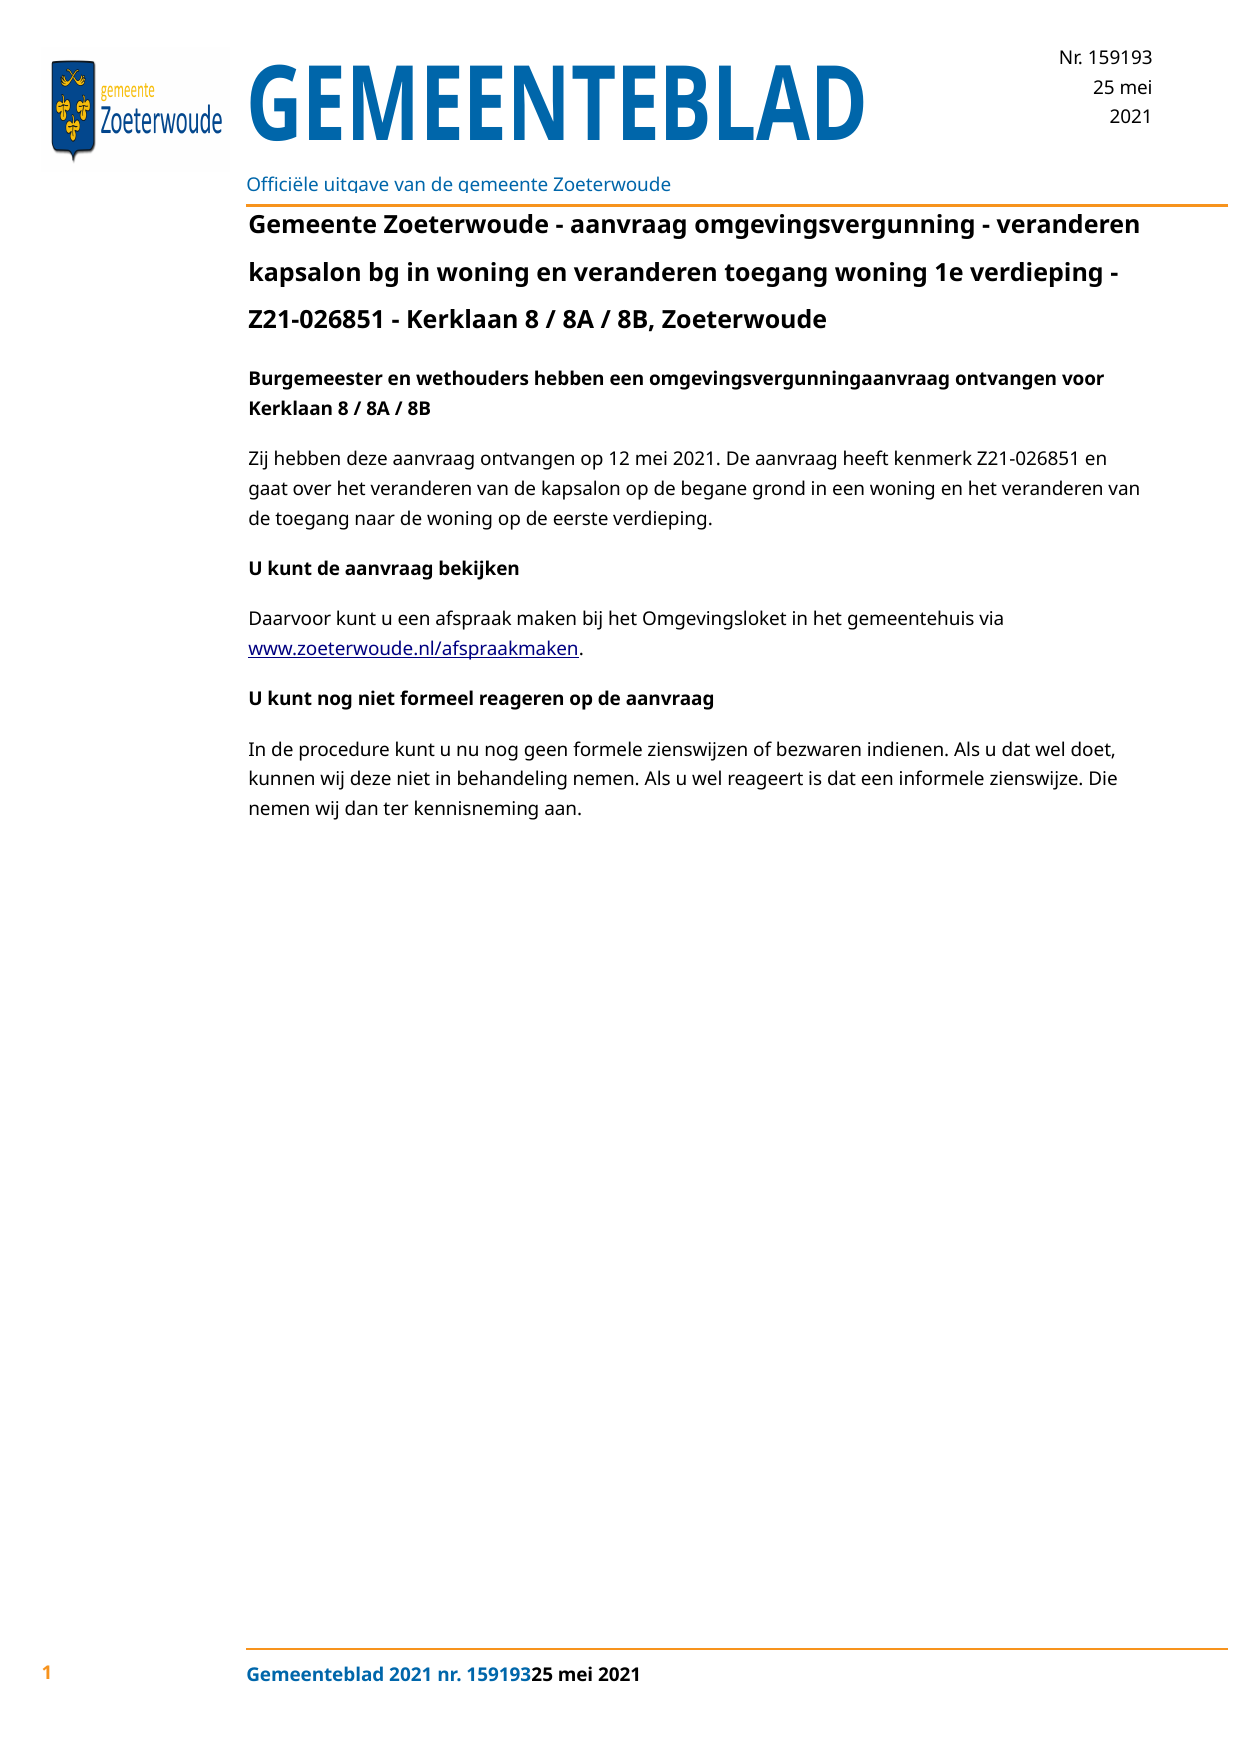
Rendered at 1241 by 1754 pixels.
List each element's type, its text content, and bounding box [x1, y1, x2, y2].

text Daarvoor kunt u een afspraak maken bij het Omgevingsloket in het gemeentehuis via www.zoeterwoude.nl/afspraakmaken. [248, 606, 1152, 661]
text Zij hebben deze aanvraag ontvangen op 12 mei 2021. De aanvraag heeft kenmerk Z21-026851 en gaat over het veranderen van de kapsalon op de begane grond in een woning en het veranderen van de toegang naar de woning op de eerste verdieping. [248, 446, 1152, 530]
text U kunt nog niet formeel reageren op de aanvraag [248, 686, 1152, 711]
text In de procedure kunt u nu nog geen formele zienswijzen of bezwaren indienen. Als u dat wel doet, kunnen wij deze niet in behandeling nemen. Als u wel reageert is dat een informele zienswijze. Die nemen wij dan ter kennisneming aan. [248, 736, 1152, 821]
picture [41, 47, 231, 172]
text Burgemeester en wethouders hebben een omgevingsvergunningaanvraag ontvangen voor Kerklaan 8 / 8A / 8B [248, 366, 1152, 421]
text Gemeente Zoeterwoude - aanvraag omgevingsvergunning - veranderen kapsalon bg in woning en veranderen toegang woning 1e verdieping - Z21-026851 - Kerklaan 8 / 8A / 8B, Zoeterwoude [248, 207, 1152, 336]
text U kunt de aanvraag bekijken [248, 555, 1152, 581]
